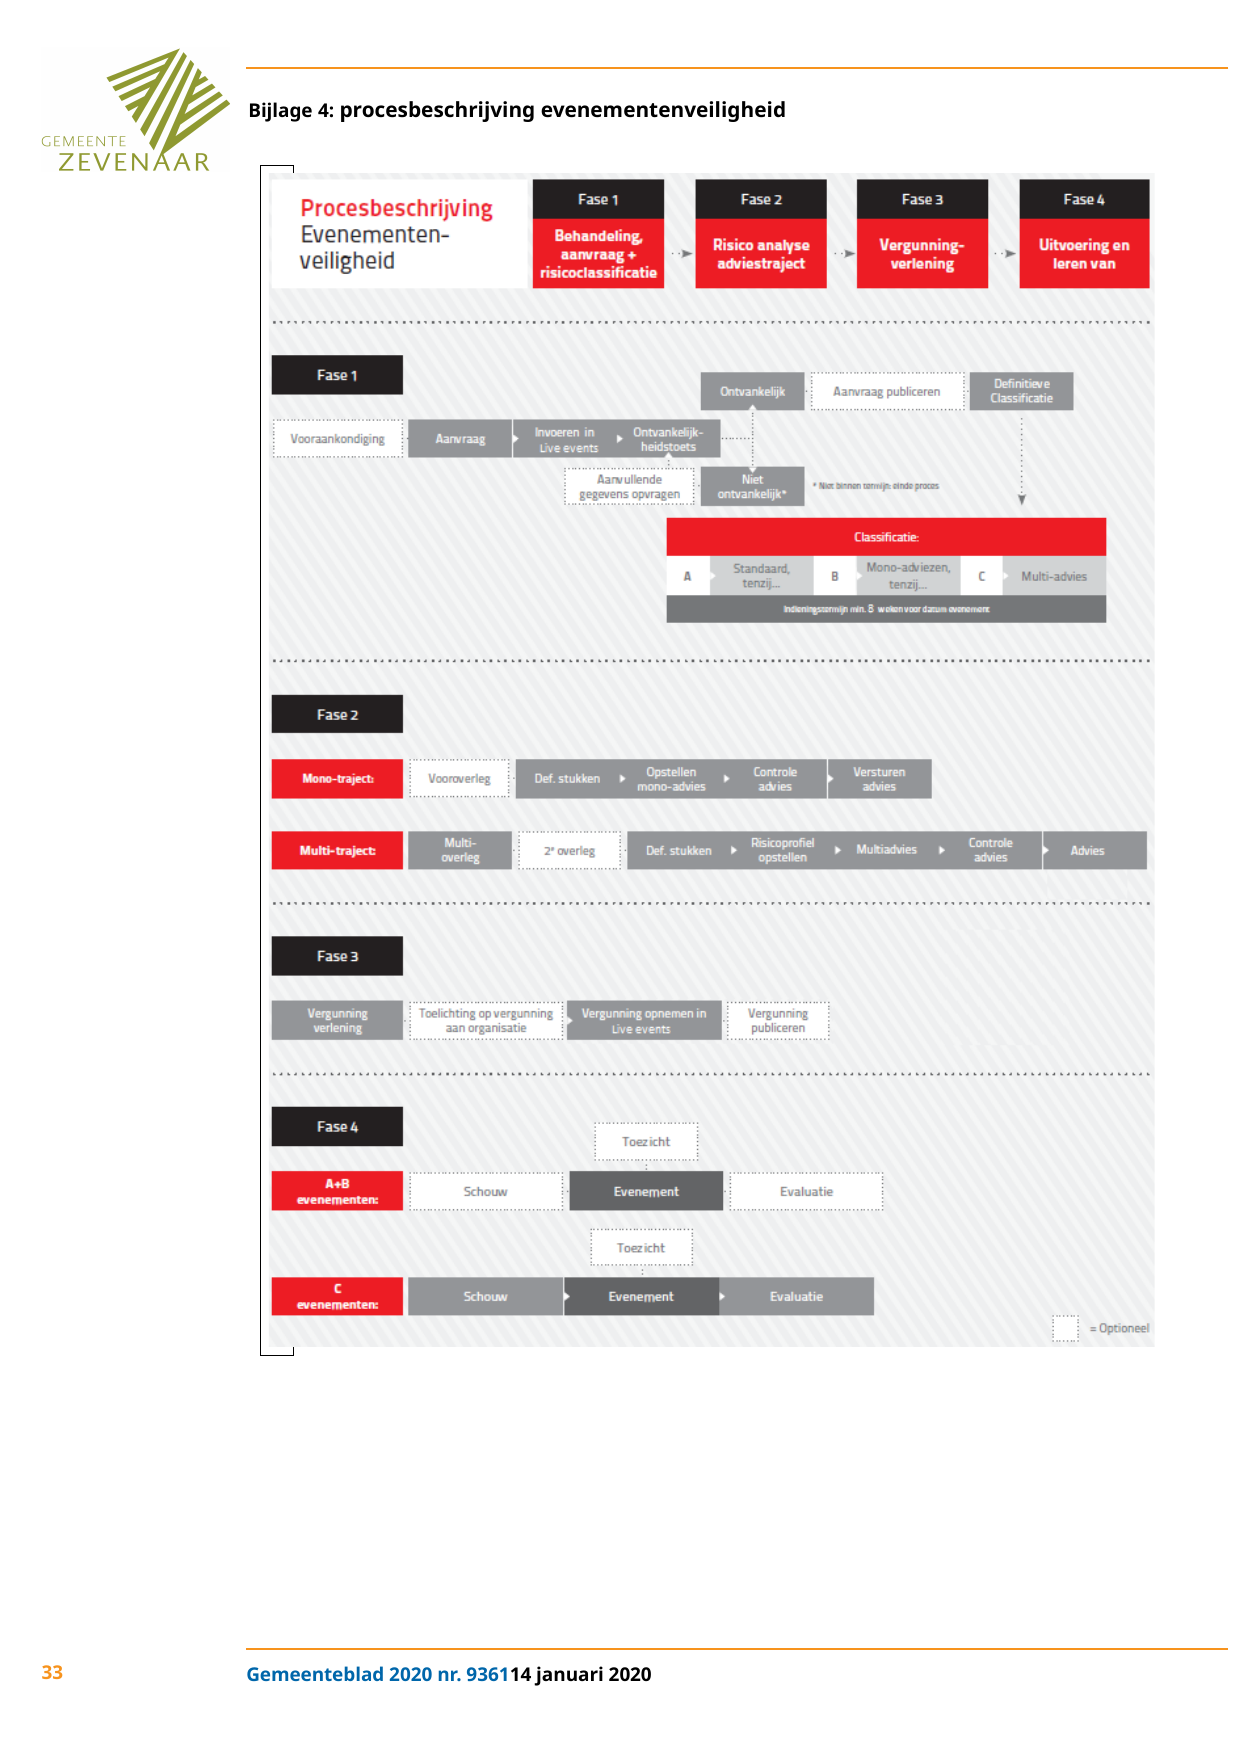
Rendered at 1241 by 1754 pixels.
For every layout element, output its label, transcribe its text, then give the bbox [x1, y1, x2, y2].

picture [268, 173, 1155, 1347]
text Bijlage 4: procesbeschrijving evenementenveiligheid [248, 95, 1152, 123]
picture [41, 47, 231, 172]
